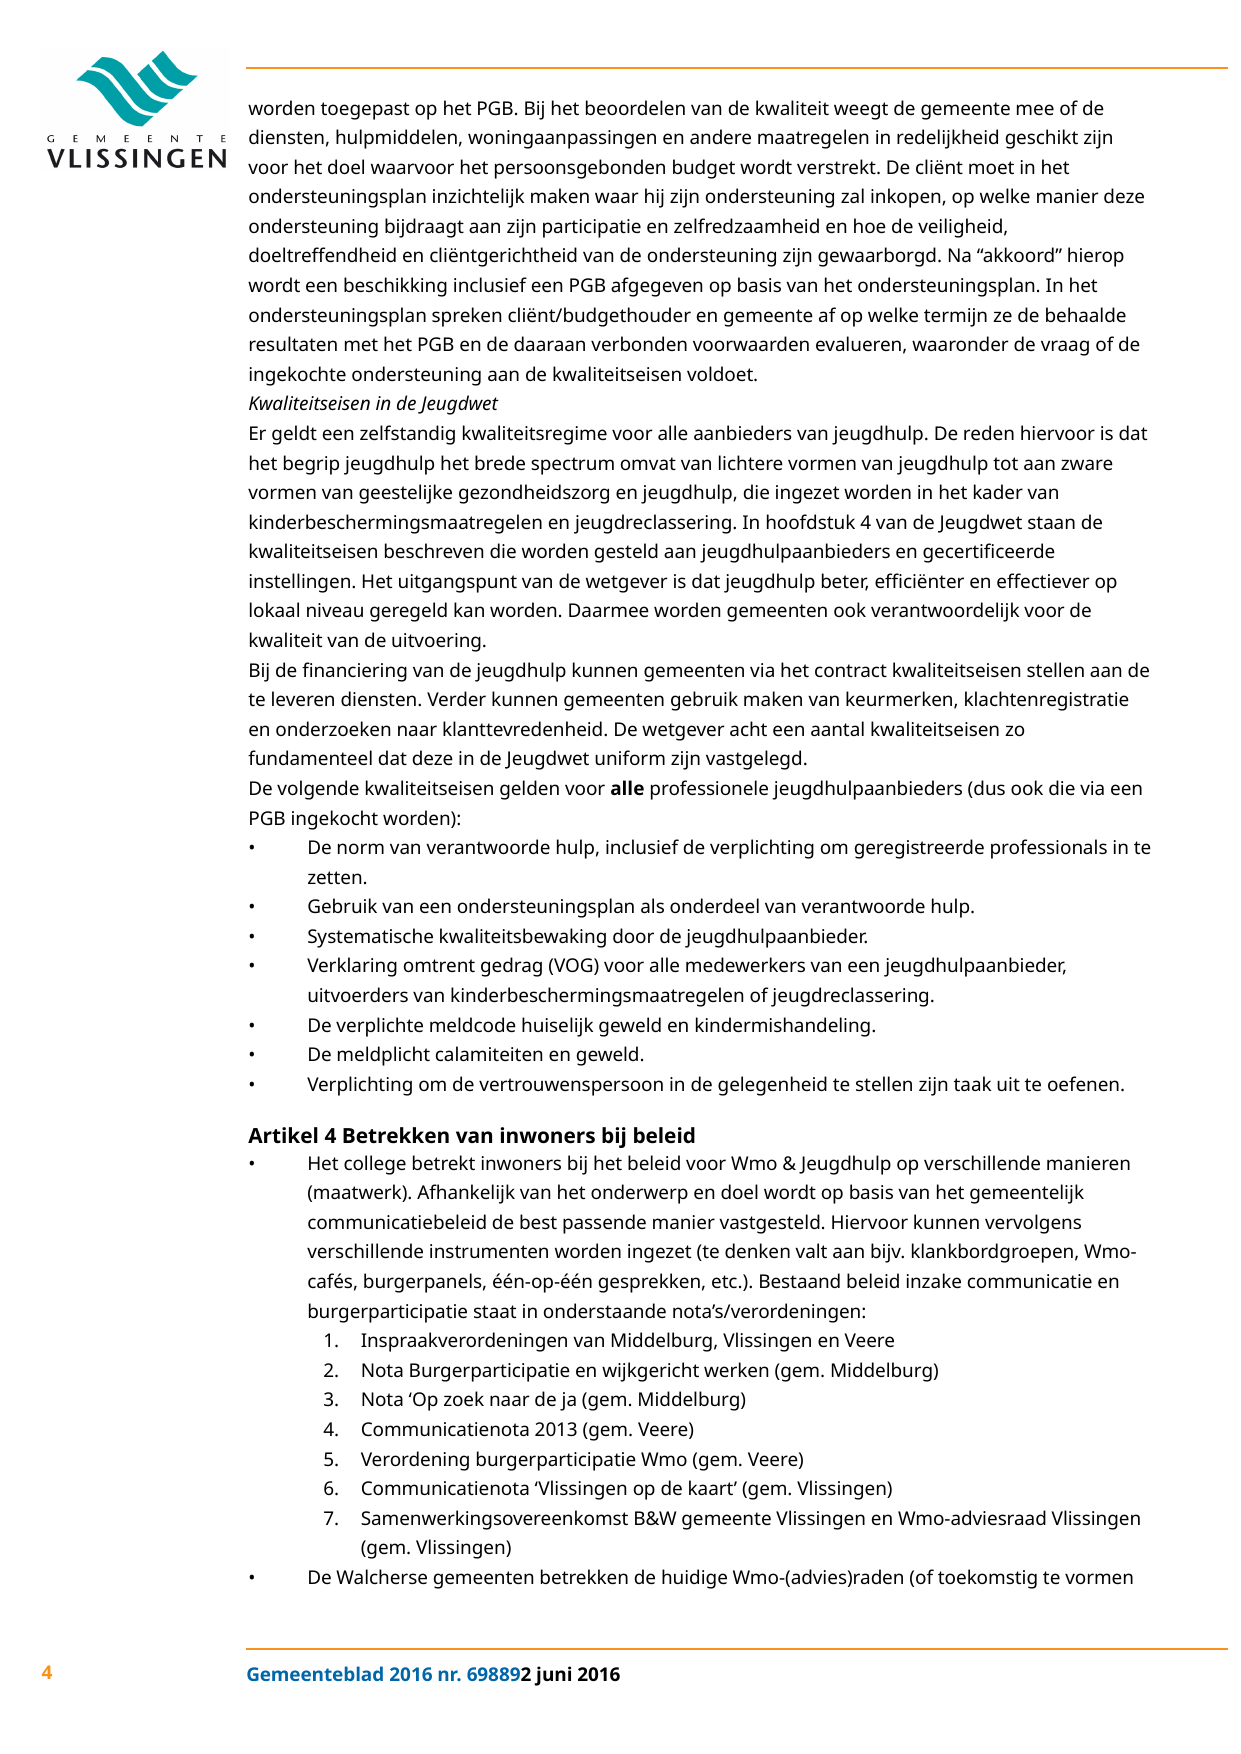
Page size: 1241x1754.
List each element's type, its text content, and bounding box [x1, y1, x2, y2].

text Er geldt een zelfstandig kwaliteitsregime voor alle aanbieders van jeugdhulp. De reden hiervoor is dat het begrip jeugdhulp het brede spectrum omvat van lichtere vormen van jeugdhulp tot aan zware vormen van geestelijke gezondheidszorg en jeugdhulp, die ingezet worden in het kader van kinderbeschermingsmaatregelen en jeugdreclassering. In hoofdstuk 4 van de Jeugdwet staan de kwaliteitseisen beschreven die worden gesteld aan jeugdhulpaanbieders en gecertificeerde instellingen. Het uitgangspunt van de wetgever is dat jeugdhulp beter, efficiënter en effectiever op lokaal niveau geregeld kan worden. Daarmee worden gemeenten ook verantwoordelijk voor de kwaliteit van de uitvoering. [248, 420, 1152, 653]
list De Walcherse gemeenten betrekken de huidige Wmo-(advies)raden (of toekomstig te vormen [248, 1564, 1152, 1590]
list Communicatienota ‘Vlissingen op de kaart’ (gem. Vlissingen) [323, 1475, 1152, 1501]
list Inspraakverordeningen van Middelburg, Vlissingen en Veere [323, 1327, 1152, 1353]
list Samenwerkingsovereenkomst B&W gemeente Vlissingen en Wmo-adviesraad Vlissingen (gem. Vlissingen) [323, 1505, 1152, 1560]
list Verordening burgerparticipatie Wmo (gem. Veere) [323, 1446, 1152, 1471]
list De meldplicht calamiteiten en geweld. [248, 1041, 1152, 1067]
list Systematische kwaliteitsbewaking door de jeugdhulpaanbieder. [248, 923, 1152, 949]
list De norm van verantwoorde hulp, inclusief de verplichting om geregistreerde professionals in te zetten. [248, 834, 1152, 890]
list Nota ‘Op zoek naar de ja (gem. Middelburg) [323, 1387, 1152, 1412]
list De verplichte meldcode huiselijk geweld en kindermishandeling. [248, 1012, 1152, 1038]
text Kwaliteitseisen in de Jeugdwet [248, 391, 1152, 416]
text worden toegepast op het PGB. Bij het beoordelen van de kwaliteit weegt de gemeente mee of de diensten, hulpmiddelen, woningaanpassingen en andere maatregelen in redelijkheid geschikt zijn voor het doel waarvoor het persoonsgebonden budget wordt verstrekt. De cliënt moet in het ondersteuningsplan inzichtelijk maken waar hij zijn ondersteuning zal inkopen, op welke manier deze ondersteuning bijdraagt aan zijn participatie en zelfredzaamheid en hoe de veiligheid, doeltreffendheid en cliëntgerichtheid van de ondersteuning zijn gewaarborgd. Na “akkoord” hierop wordt een beschikking inclusief een PGB afgegeven op basis van het ondersteuningsplan. In het ondersteuningsplan spreken cliënt/budgethouder en gemeente af op welke termijn ze de behaalde resultaten met het PGB en de daaraan verbonden voorwaarden evalueren, waaronder de vraag of de ingekochte ondersteuning aan de kwaliteitseisen voldoet. [248, 95, 1152, 387]
list Communicatienota 2013 (gem. Veere) [323, 1416, 1152, 1442]
list Nota Burgerparticipatie en wijkgericht werken (gem. Middelburg) [323, 1357, 1152, 1383]
text De volgende kwaliteitseisen gelden voor alle professionele jeugdhulpaanbieders (dus ook die via een PGB ingekocht worden): [248, 775, 1152, 831]
text Bij de financiering van de jeugdhulp kunnen gemeenten via het contract kwaliteitseisen stellen aan de te leveren diensten. Verder kunnen gemeenten gebruik maken van keurmerken, klachtenregistratie en onderzoeken naar klanttevredenheid. De wetgever acht een aantal kwaliteitseisen zo fundamenteel dat deze in de Jeugdwet uniform zijn vastgelegd. [248, 657, 1152, 771]
list Gebruik van een ondersteuningsplan als onderdeel van verantwoorde hulp. [248, 893, 1152, 919]
list Verklaring omtrent gedrag (VOG) voor alle medewerkers van een jeugdhulpaanbieder, uitvoerders van kinderbeschermingsmaatregelen of jeugdreclassering. [248, 953, 1152, 1008]
picture [41, 47, 231, 172]
text Artikel 4 Betrekken van inwoners bij beleid [248, 1121, 1152, 1150]
list Het college betrekt inwoners bij het beleid voor Wmo & Jeugdhulp op verschillende manieren (maatwerk). Afhankelijk van het onderwerp en doel wordt op basis van het gemeentelijk communicatiebeleid de best passende manier vastgesteld. Hiervoor kunnen vervolgens verschillende instrumenten worden ingezet (te denken valt aan bijv. klankbordgroepen, Wmo-cafés, burgerpanels, één-op-één gesprekken, etc.). Bestaand beleid inzake communicatie en burgerparticipatie staat in onderstaande nota’s/verordeningen: [248, 1150, 1152, 1323]
list Verplichting om de vertrouwenspersoon in de gelegenheid te stellen zijn taak uit te oefenen. [248, 1071, 1152, 1097]
